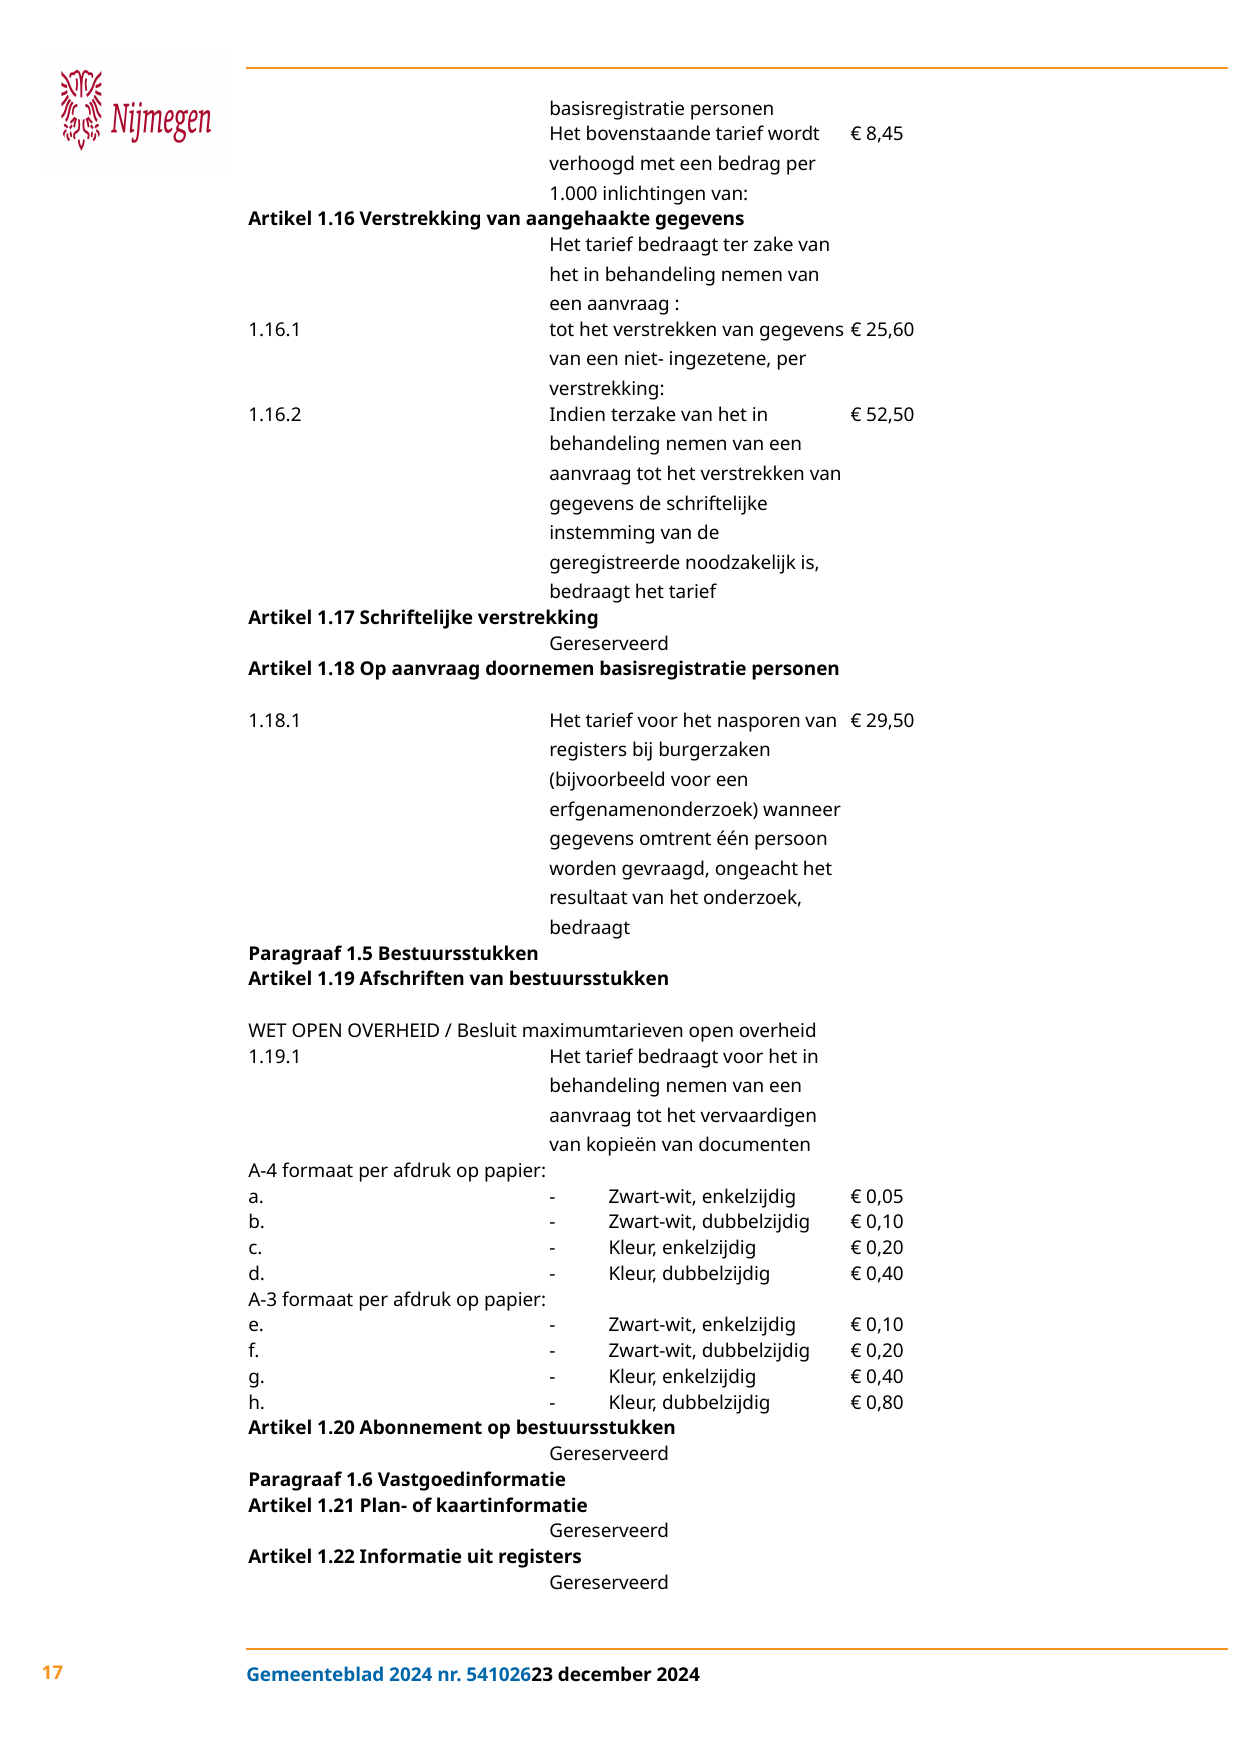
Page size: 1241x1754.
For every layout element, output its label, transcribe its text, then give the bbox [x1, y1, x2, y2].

table_cell Artikel 1.20 Abonnement op bestuursstukken [248, 1415, 1152, 1440]
table_cell A-4 formaat per afdruk op papier: [248, 1157, 1152, 1183]
table_cell 1.16.2 [248, 401, 549, 604]
table_cell [850, 95, 1152, 121]
table_cell Kleur, enkelzijdig [549, 1363, 850, 1389]
table_cell € 0,10 [850, 1312, 1152, 1337]
table_cell Gereserveerd [549, 1518, 850, 1543]
table_cell [248, 681, 549, 707]
table_cell [850, 630, 1152, 656]
table_cell € 0,20 [850, 1235, 1152, 1260]
table_cell [850, 1518, 1152, 1543]
table_cell A-3 formaat per afdruk op papier: [248, 1286, 1152, 1312]
table_cell Kleur, enkelzijdig [549, 1235, 850, 1260]
table_cell € 0,10 [850, 1209, 1152, 1234]
table_cell [850, 1043, 1152, 1157]
table_cell Artikel 1.21 Plan- of kaartinformatie [248, 1492, 1152, 1517]
table_cell [248, 121, 549, 205]
table_cell [549, 991, 850, 1017]
table_cell [850, 1440, 1152, 1466]
table_cell Paragraaf 1.6 Vastgoedinformatie [248, 1466, 1152, 1492]
table_cell [248, 1569, 549, 1595]
table_cell c. [248, 1235, 549, 1260]
table_cell Kleur, dubbelzijdig [549, 1389, 850, 1414]
table_cell [850, 231, 1152, 316]
table_cell g. [248, 1363, 549, 1389]
table_cell € 29,50 [850, 707, 1152, 940]
table_cell tot het verstrekken van gegevens van een niet- ingezetene, per verstrekking: [549, 316, 850, 401]
table_cell [248, 1518, 549, 1543]
table_cell Artikel 1.19 Afschriften van bestuursstukken [248, 966, 1152, 991]
table_cell 1.19.1 [248, 1043, 549, 1157]
table_cell € 0,40 [850, 1363, 1152, 1389]
table_cell [248, 231, 549, 316]
table_cell Gereserveerd [549, 630, 850, 656]
table_cell WET OPEN OVERHEID / Besluit maximumtarieven open overheid [248, 1017, 1152, 1043]
table_cell [248, 1440, 549, 1466]
table_cell a. [248, 1183, 549, 1209]
table_cell Het bovenstaande tarief wordt verhoogd met een bedrag per 1.000 inlichtingen van: [549, 121, 850, 205]
table_cell € 0,40 [850, 1260, 1152, 1286]
picture [41, 47, 231, 172]
table_cell basisregistratie personen [549, 95, 850, 121]
table_cell Zwart-wit, enkelzijdig [549, 1312, 850, 1337]
table_cell Het tarief bedraagt voor het in behandeling nemen van een aanvraag tot het vervaardigen van kopieën van documenten [549, 1043, 850, 1157]
table_cell Gereserveerd [549, 1440, 850, 1466]
table_cell € 25,60 [850, 316, 1152, 401]
table_cell € 8,45 [850, 121, 1152, 205]
table_cell € 0,20 [850, 1338, 1152, 1363]
table_cell e. [248, 1312, 549, 1337]
table_cell f. [248, 1338, 549, 1363]
table_cell [850, 681, 1152, 707]
table_cell Artikel 1.16 Verstrekking van aangehaakte gegevens [248, 205, 1152, 231]
table_cell [248, 95, 549, 121]
table_cell [850, 1569, 1152, 1595]
table_cell € 0,05 [850, 1183, 1152, 1209]
table_cell Zwart-wit, dubbelzijdig [549, 1338, 850, 1363]
table_cell b. [248, 1209, 549, 1234]
table_cell [850, 991, 1152, 1017]
table_cell Het tarief voor het nasporen van registers bij burgerzaken (bijvoorbeeld voor een erfgenamenonderzoek) wanneer gegevens omtrent één persoon worden gevraagd, ongeacht het resultaat van het onderzoek, bedraagt [549, 707, 850, 940]
table_cell Zwart-wit, dubbelzijdig [549, 1209, 850, 1234]
table_cell Indien terzake van het in behandeling nemen van een aanvraag tot het verstrekken van gegevens de schriftelijke instemming van de geregistreerde noodzakelijk is, bedraagt het tarief [549, 401, 850, 604]
table_cell € 52,50 [850, 401, 1152, 604]
table_cell [248, 630, 549, 656]
table_cell d. [248, 1260, 549, 1286]
table_cell Zwart-wit, enkelzijdig [549, 1183, 850, 1209]
table_cell 1.18.1 [248, 707, 549, 940]
table_cell Artikel 1.17 Schriftelijke verstrekking [248, 604, 1152, 630]
table_cell Artikel 1.22 Informatie uit registers [248, 1543, 1152, 1569]
table_cell 1.16.1 [248, 316, 549, 401]
table_cell Paragraaf 1.5 Bestuursstukken [248, 940, 1152, 966]
table_cell h. [248, 1389, 549, 1414]
table_cell Gereserveerd [549, 1569, 850, 1595]
table_cell Kleur, dubbelzijdig [549, 1260, 850, 1286]
table_cell [549, 681, 850, 707]
table_cell € 0,80 [850, 1389, 1152, 1414]
table_cell Artikel 1.18 Op aanvraag doornemen basisregistratie personen [248, 656, 1152, 681]
table_cell [248, 991, 549, 1017]
table_cell Het tarief bedraagt ter zake van het in behandeling nemen van een aanvraag : [549, 231, 850, 316]
